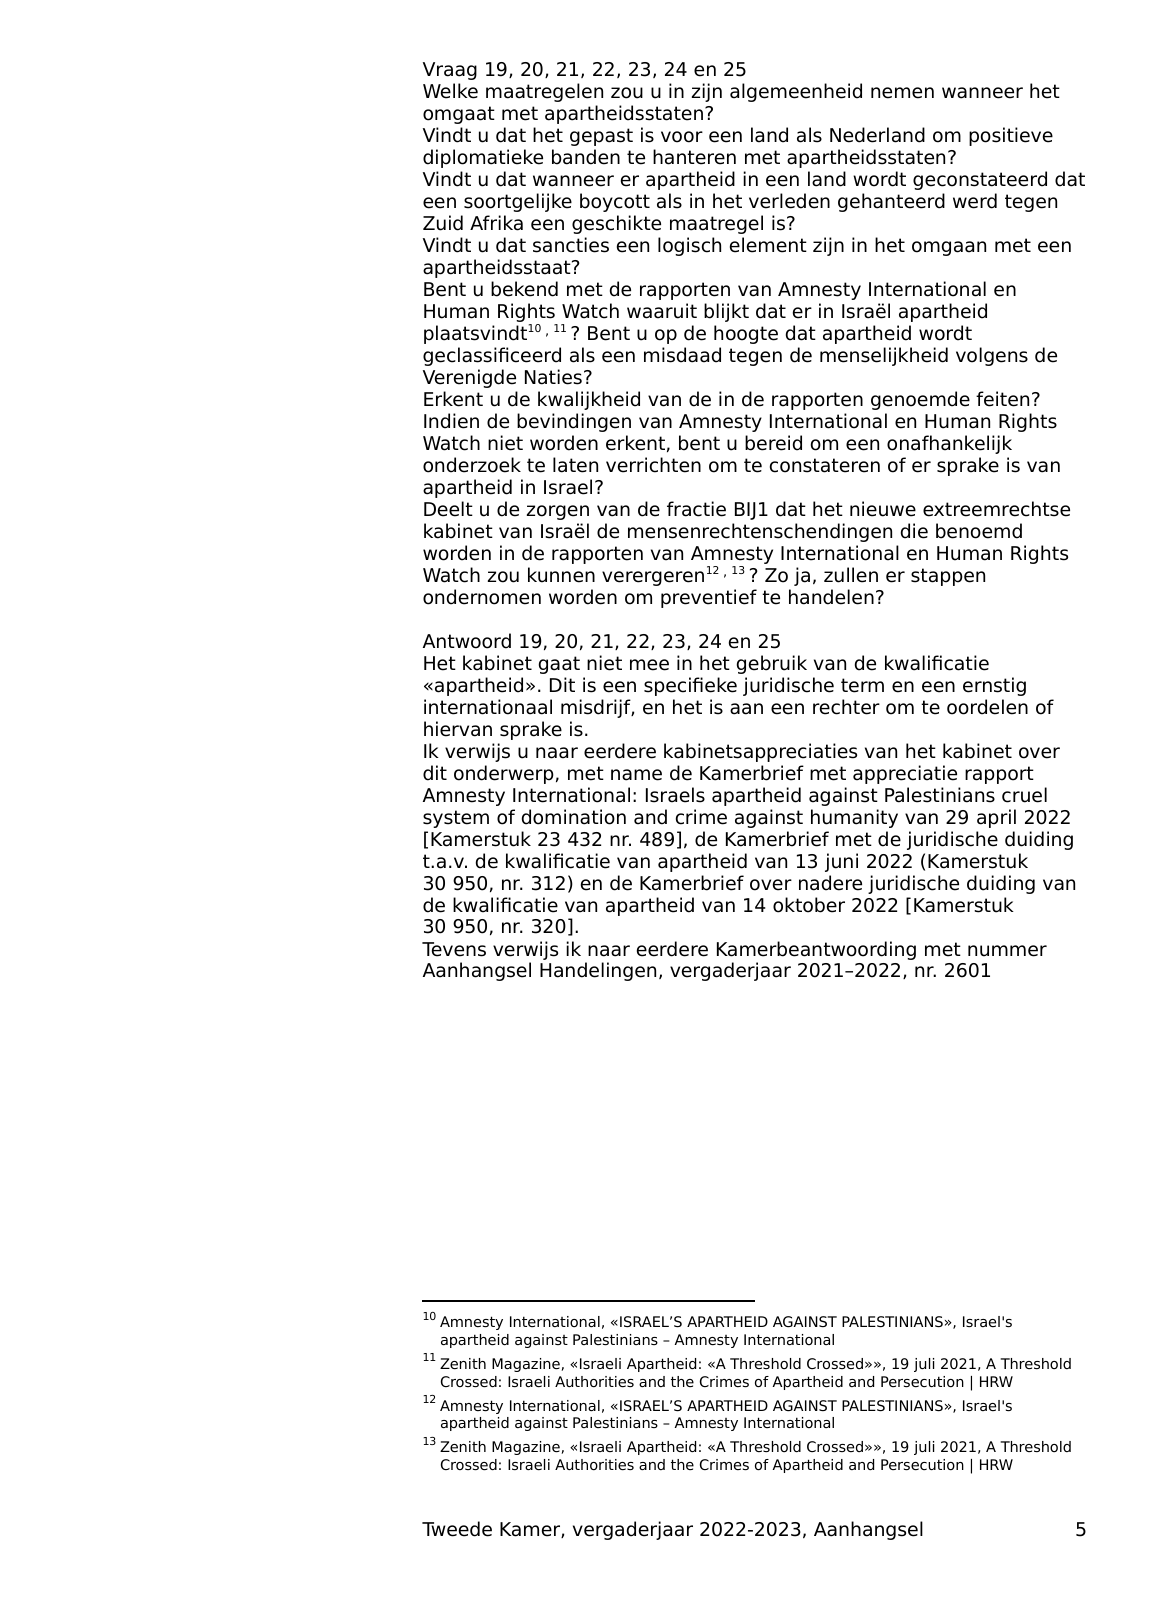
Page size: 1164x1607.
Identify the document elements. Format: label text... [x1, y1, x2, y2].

text Welke maatregelen zou u in zijn algemeenheid nemen wanneer het omgaat met apartheidsstaten? [422, 81, 1087, 125]
text Bent u bekend met de rapporten van Amnesty International en Human Rights Watch waaruit blijkt dat er in Israël apartheid plaatsvindt, ? Bent u op de hoogte dat apartheid wordt geclassificeerd als een misdaad tegen de menselijkheid volgens de Verenigde Naties? [422, 279, 1087, 389]
text Antwoord 19, 20, 21, 22, 23, 24 en 25 [422, 631, 1087, 653]
text Het kabinet gaat niet mee in het gebruik van de kwalificatie «apartheid». Dit is een specifieke juridische term en een ernstig internationaal misdrijf, en het is aan een rechter om te oordelen of hiervan sprake is. [422, 653, 1087, 741]
text Deelt u de zorgen van de fractie BIJ1 dat het nieuwe extreemrechtse kabinet van Israël de mensenrechtenschendingen die benoemd worden in de rapporten van Amnesty International en Human Rights Watch zou kunnen verergeren, ? Zo ja, zullen er stappen ondernomen worden om preventief te handelen? [422, 499, 1087, 608]
text Erkent u de kwalijkheid van de in de rapporten genoemde feiten? Indien de bevindingen van Amnesty International en Human Rights Watch niet worden erkent, bent u bereid om een onafhankelijk onderzoek te laten verrichten om te constateren of er sprake is van apartheid in Israel? [422, 389, 1087, 499]
text Ik verwijs u naar eerdere kabinetsappreciaties van het kabinet over dit onderwerp, met name de Kamerbrief met appreciatie rapport Amnesty International: Israels apartheid against Palestinians cruel system of domination and crime against humanity van 29 april 2022 [Kamerstuk 23 432 nr. 489], de Kamerbrief met de juridische duiding t.a.v. de kwalificatie van apartheid van 13 juni 2022 (Kamerstuk 30 950, nr. 312) en de Kamerbrief over nadere juridische duiding van de kwalificatie van apartheid van 14 oktober 2022 [Kamerstuk 30 950, nr. 320]. [422, 741, 1087, 938]
text Vindt u dat wanneer er apartheid in een land wordt geconstateerd dat een soortgelijke boycott als in het verleden gehanteerd werd tegen Zuid Afrika een geschikte maatregel is? [422, 169, 1087, 235]
text Vraag 19, 20, 21, 22, 23, 24 en 25 [422, 59, 1087, 81]
text Zenith Magazine, «Israeli Apartheid: «A Threshold Crossed»», 19 juli 2021, A Threshold Crossed: Israeli Authorities and the Crimes of Apartheid and Persecution | HRW [422, 1435, 1087, 1474]
text Zenith Magazine, «Israeli Apartheid: «A Threshold Crossed»», 19 juli 2021, A Threshold Crossed: Israeli Authorities and the Crimes of Apartheid and Persecution | HRW [422, 1352, 1087, 1391]
text Amnesty International, «ISRAEL’S APARTHEID AGAINST PALESTINIANS», Israel's apartheid against Palestinians – Amnesty International [422, 1310, 1087, 1349]
text Vindt u dat sancties een logisch element zijn in het omgaan met een apartheidsstaat? [422, 235, 1087, 279]
text Amnesty International, «ISRAEL’S APARTHEID AGAINST PALESTINIANS», Israel's apartheid against Palestinians – Amnesty International [422, 1393, 1087, 1432]
text Vindt u dat het gepast is voor een land als Nederland om positieve diplomatieke banden te hanteren met apartheidsstaten? [422, 125, 1087, 169]
text Tevens verwijs ik naar eerdere Kamerbeantwoording met nummer Aanhangsel Handelingen, vergaderjaar 2021–2022, nr. 2601 [422, 938, 1087, 982]
